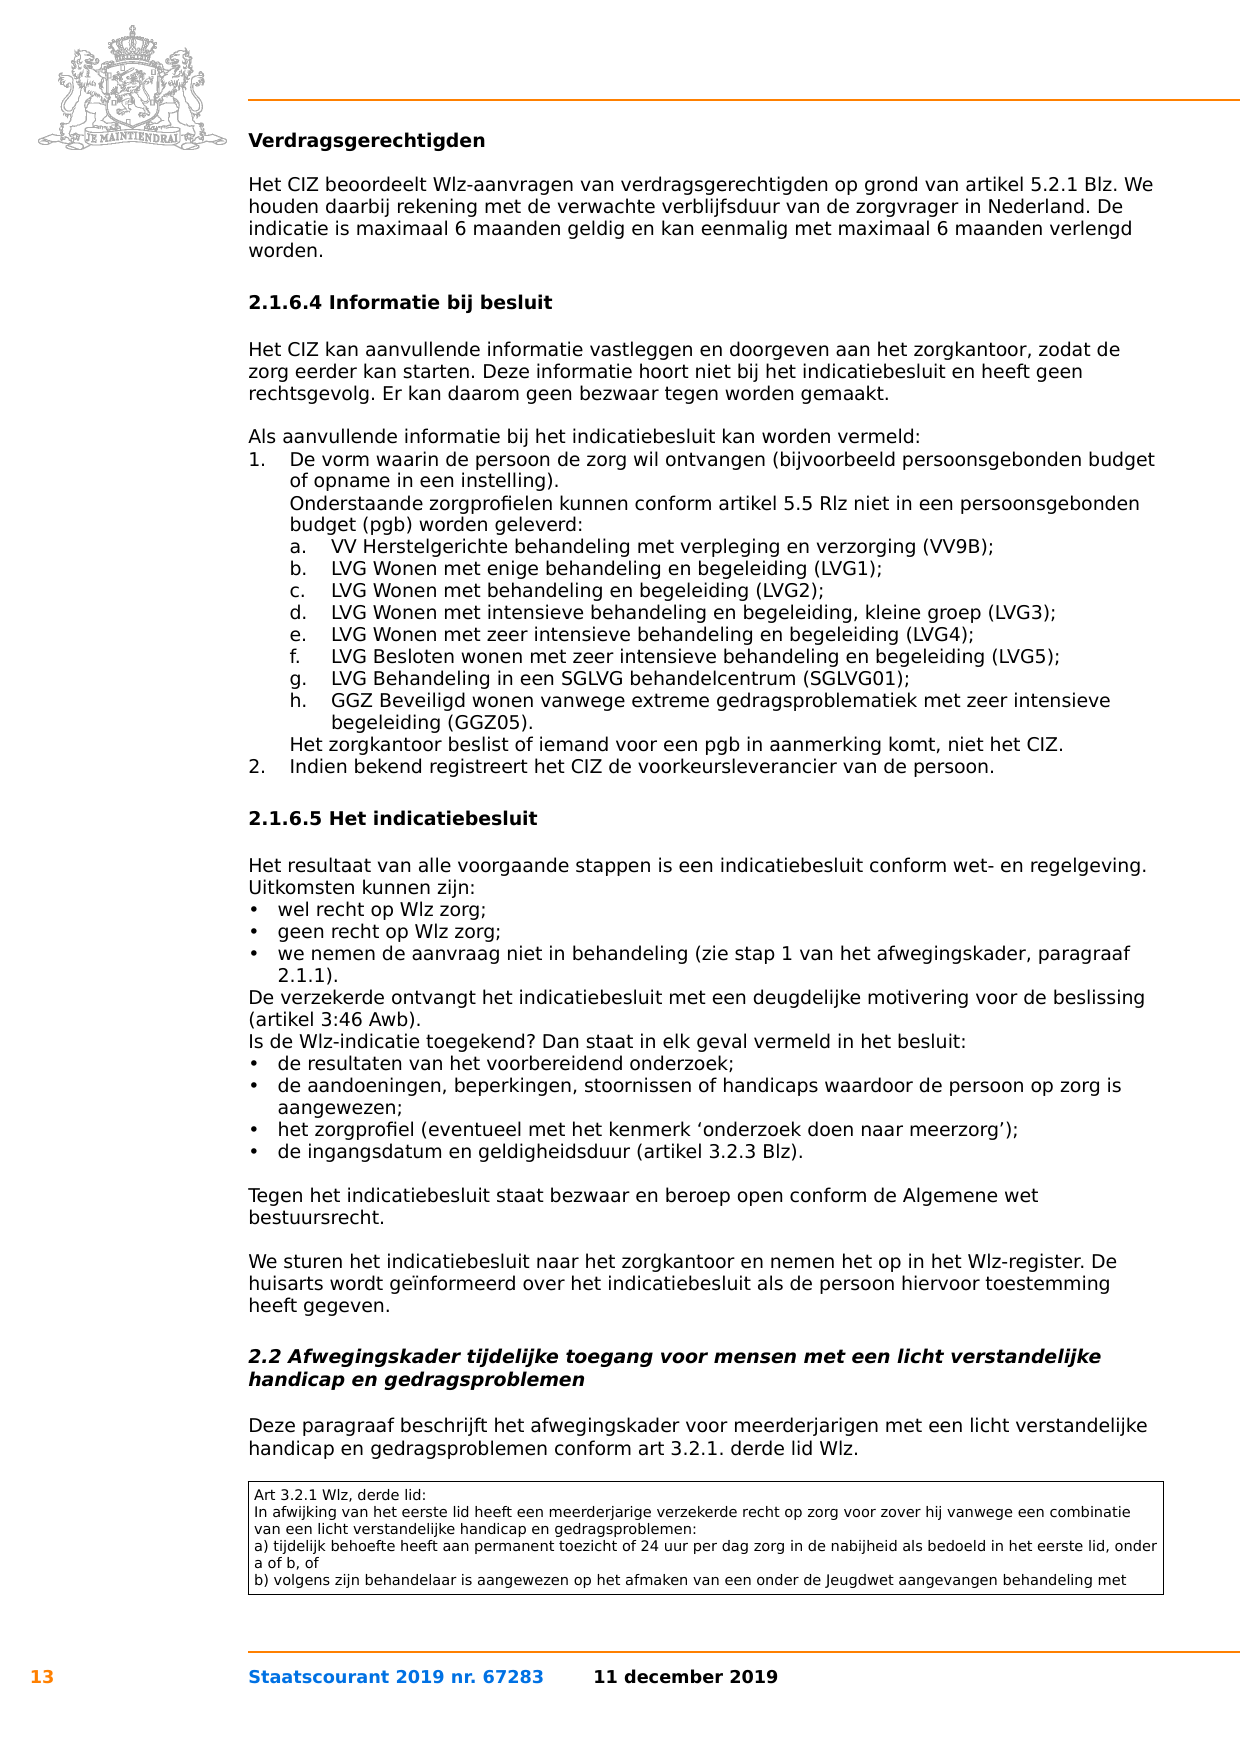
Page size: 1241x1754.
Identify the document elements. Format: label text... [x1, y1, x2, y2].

subtitle 2.2 Afwegingskader tijdelijke toegang voor mensen met een licht verstandelijke handicap en gedragsproblemen [248, 1346, 1163, 1390]
subtitle Verdragsgerechtigden [248, 130, 1163, 152]
text • het zorgprofiel (eventueel met het kenmerk ‘onderzoek doen naar meerzorg’); [248, 1119, 1163, 1141]
text 2. Indien bekend registreert het CIZ de voorkeursleverancier van de persoon. [248, 756, 1163, 778]
text We sturen het indicatiebesluit naar het zorgkantoor en nemen het op in het Wlz-register. De huisarts wordt geïnformeerd over het indicatiebesluit als de persoon hiervoor toestemming heeft gegeven. [248, 1251, 1163, 1316]
text • de aandoeningen, beperkingen, stoornissen of handicaps waardoor de persoon op zorg is aangewezen; [248, 1075, 1163, 1119]
text • de ingangsdatum en geldigheidsduur (artikel 3.2.3 Blz). [248, 1141, 1163, 1163]
text a. VV Herstelgerichte behandeling met verpleging en verzorging (VV9B); [289, 536, 1163, 558]
text Onderstaande zorgprofielen kunnen conform artikel 5.5 Rlz niet in een persoonsgebonden budget (pgb) worden geleverd: [289, 492, 1163, 536]
text Het zorgkantoor beslist of iemand voor een pgb in aanmerking komt, niet het CIZ. [289, 734, 1163, 756]
text 1. De vorm waarin de persoon de zorg wil ontvangen (bijvoorbeeld persoonsgebonden budget of opname in een instelling). [248, 448, 1163, 492]
text • geen recht op Wlz zorg; [248, 921, 1163, 943]
text h. GGZ Beveiligd wonen vanwege extreme gedragsproblematiek met zeer intensieve begeleiding (GGZ05). [289, 690, 1163, 734]
table_header Art 3.2.1 Wlz, derde lid: In afwijking van het eerste lid heeft een meerderjarige verzekerde recht op zorg voor zover hij vanwege een combinatie van een licht verstandelijke handicap en gedragsproblemen: a) tijdelijk behoefte heeft aan permanent toezicht of 24 uur per dag zorg in de nabijheid als bedoeld in het eerste lid, onder a of b, of b) volgens zijn behandelaar is aangewezen op het afmaken van een onder de Jeugdwet aangevangen behandeling met [249, 1482, 1163, 1593]
text Is de Wlz-indicatie toegekend? Dan staat in elk geval vermeld in het besluit: [248, 1031, 1163, 1053]
text g. LVG Behandeling in een SGLVG behandelcentrum (SGLVG01); [289, 668, 1163, 690]
text • we nemen de aanvraag niet in behandeling (zie stap 1 van het afwegingskader, paragraaf 2.1.1). [248, 943, 1163, 987]
text • wel recht op Wlz zorg; [248, 899, 1163, 921]
text Tegen het indicatiebesluit staat bezwaar en beroep open conform de Algemene wet bestuursrecht. [248, 1185, 1163, 1229]
text De verzekerde ontvangt het indicatiebesluit met een deugdelijke motivering voor de beslissing (artikel 3:46 Awb). [248, 987, 1163, 1031]
text Als aanvullende informatie bij het indicatiebesluit kan worden vermeld: [248, 426, 1163, 448]
text Het CIZ beoordeelt Wlz-aanvragen van verdragsgerechtigden op grond van artikel 5.2.1 Blz. We houden daarbij rekening met de verwachte verblijfsduur van de zorgvrager in Nederland. De indicatie is maximaal 6 maanden geldig en kan eenmalig met maximaal 6 maanden verlengd worden. [248, 174, 1163, 262]
text Het CIZ kan aanvullende informatie vastleggen en doorgeven aan het zorgkantoor, zodat de zorg eerder kan starten. Deze informatie hoort niet bij het indicatiebesluit en heeft geen rechtsgevolg. Er kan daarom geen bezwaar tegen worden gemaakt. [248, 339, 1163, 404]
text Het resultaat van alle voorgaande stappen is een indicatiebesluit conform wet- en regelgeving. Uitkomsten kunnen zijn: [248, 855, 1163, 899]
text b. LVG Wonen met enige behandeling en begeleiding (LVG1); [289, 558, 1163, 580]
text c. LVG Wonen met behandeling en begeleiding (LVG2); [289, 580, 1163, 602]
text d. LVG Wonen met intensieve behandeling en begeleiding, kleine groep (LVG3); [289, 602, 1163, 624]
picture [38, 25, 227, 150]
text Deze paragraaf beschrijft het afwegingskader voor meerderjarigen met een licht verstandelijke handicap en gedragsproblemen conform art 3.2.1. derde lid Wlz. [248, 1415, 1163, 1459]
subtitle 2.1.6.5 Het indicatiebesluit [248, 808, 1163, 830]
text f. LVG Besloten wonen met zeer intensieve behandeling en begeleiding (LVG5); [289, 646, 1163, 668]
subtitle 2.1.6.4 Informatie bij besluit [248, 292, 1163, 314]
text • de resultaten van het voorbereidend onderzoek; [248, 1053, 1163, 1075]
text e. LVG Wonen met zeer intensieve behandeling en begeleiding (LVG4); [289, 624, 1163, 646]
